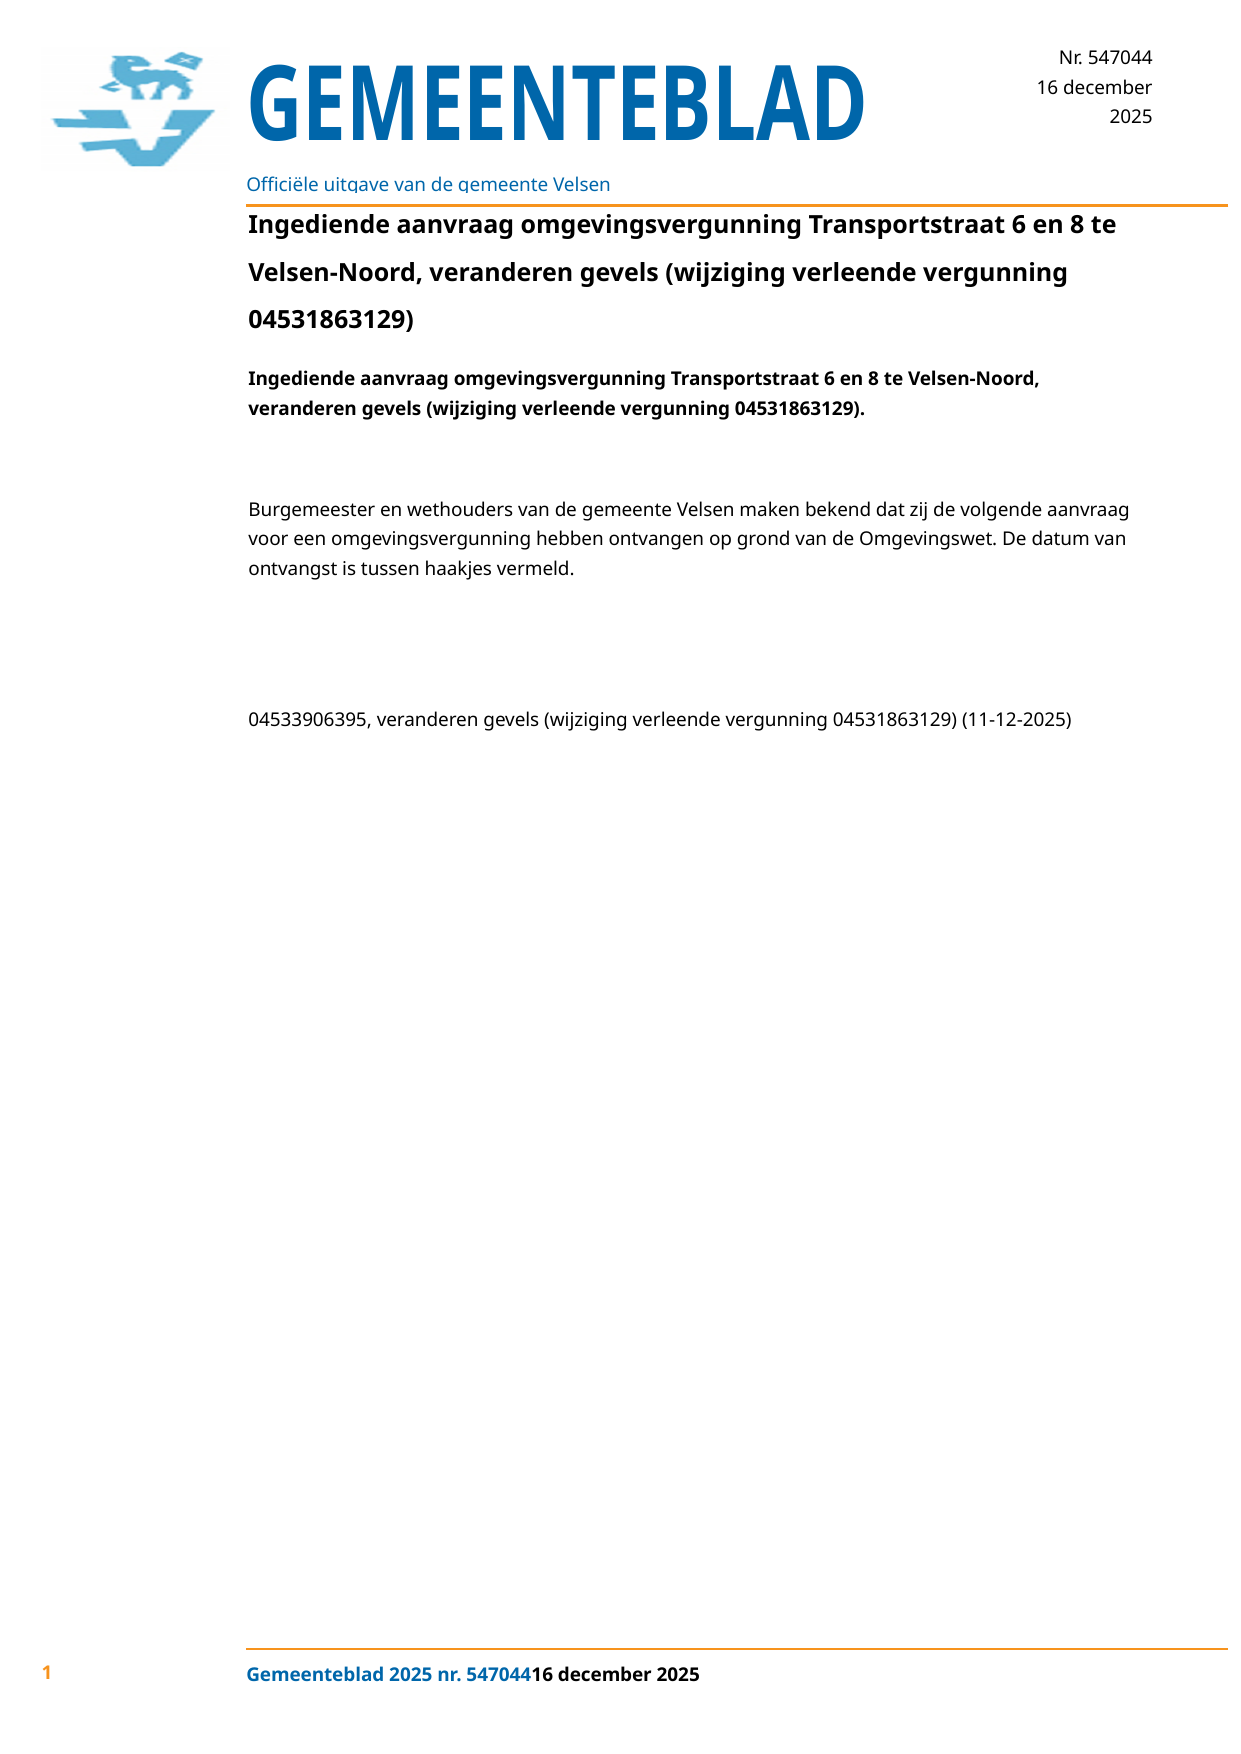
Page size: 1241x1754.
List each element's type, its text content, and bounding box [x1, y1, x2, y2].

picture [41, 47, 231, 172]
text Ingediende aanvraag omgevingsvergunning Transportstraat 6 en 8 te Velsen-Noord, veranderen gevels (wijziging verleende vergunning 04531863129). [248, 366, 1152, 421]
text 04533906395, veranderen gevels (wijziging verleende vergunning 04531863129) (11-12-2025) [248, 706, 1152, 732]
text Ingediende aanvraag omgevingsvergunning Transportstraat 6 en 8 te Velsen-Noord, veranderen gevels (wijziging verleende vergunning 04531863129) [248, 207, 1152, 336]
text Burgemeester en wethouders van de gemeente Velsen maken bekend dat zij de volgende aanvraag voor een omgevingsvergunning hebben ontvangen op grond van de Omgevingswet. De datum van ontvangst is tussen haakjes vermeld. [248, 496, 1152, 581]
